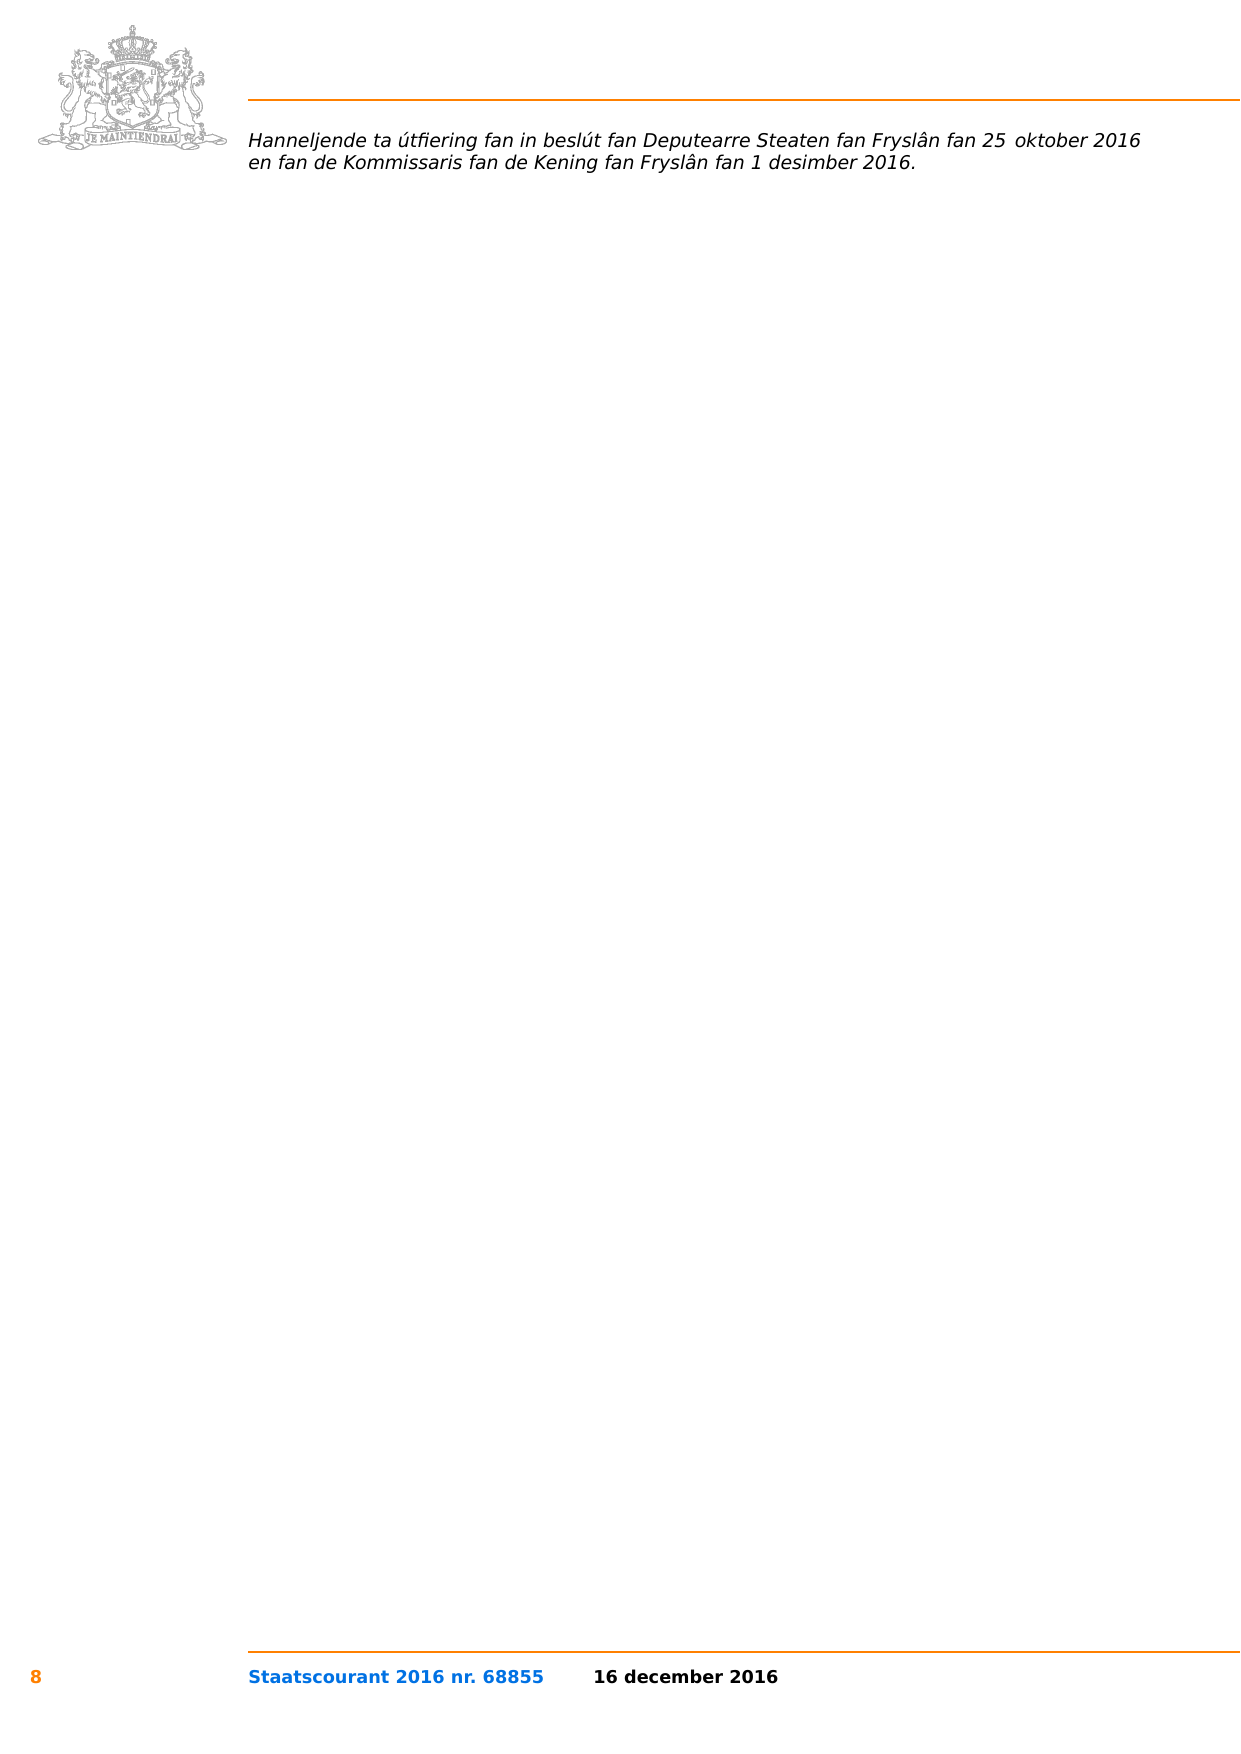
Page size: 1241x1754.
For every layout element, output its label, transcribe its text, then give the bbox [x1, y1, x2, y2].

text Hanneljende ta útfiering fan in beslút fan Deputearre Steaten fan Fryslân fan 25 oktober 2016 en fan de Kommissaris fan de Kening fan Fryslân fan 1 desimber 2016. [248, 130, 1163, 196]
picture [38, 25, 227, 150]
